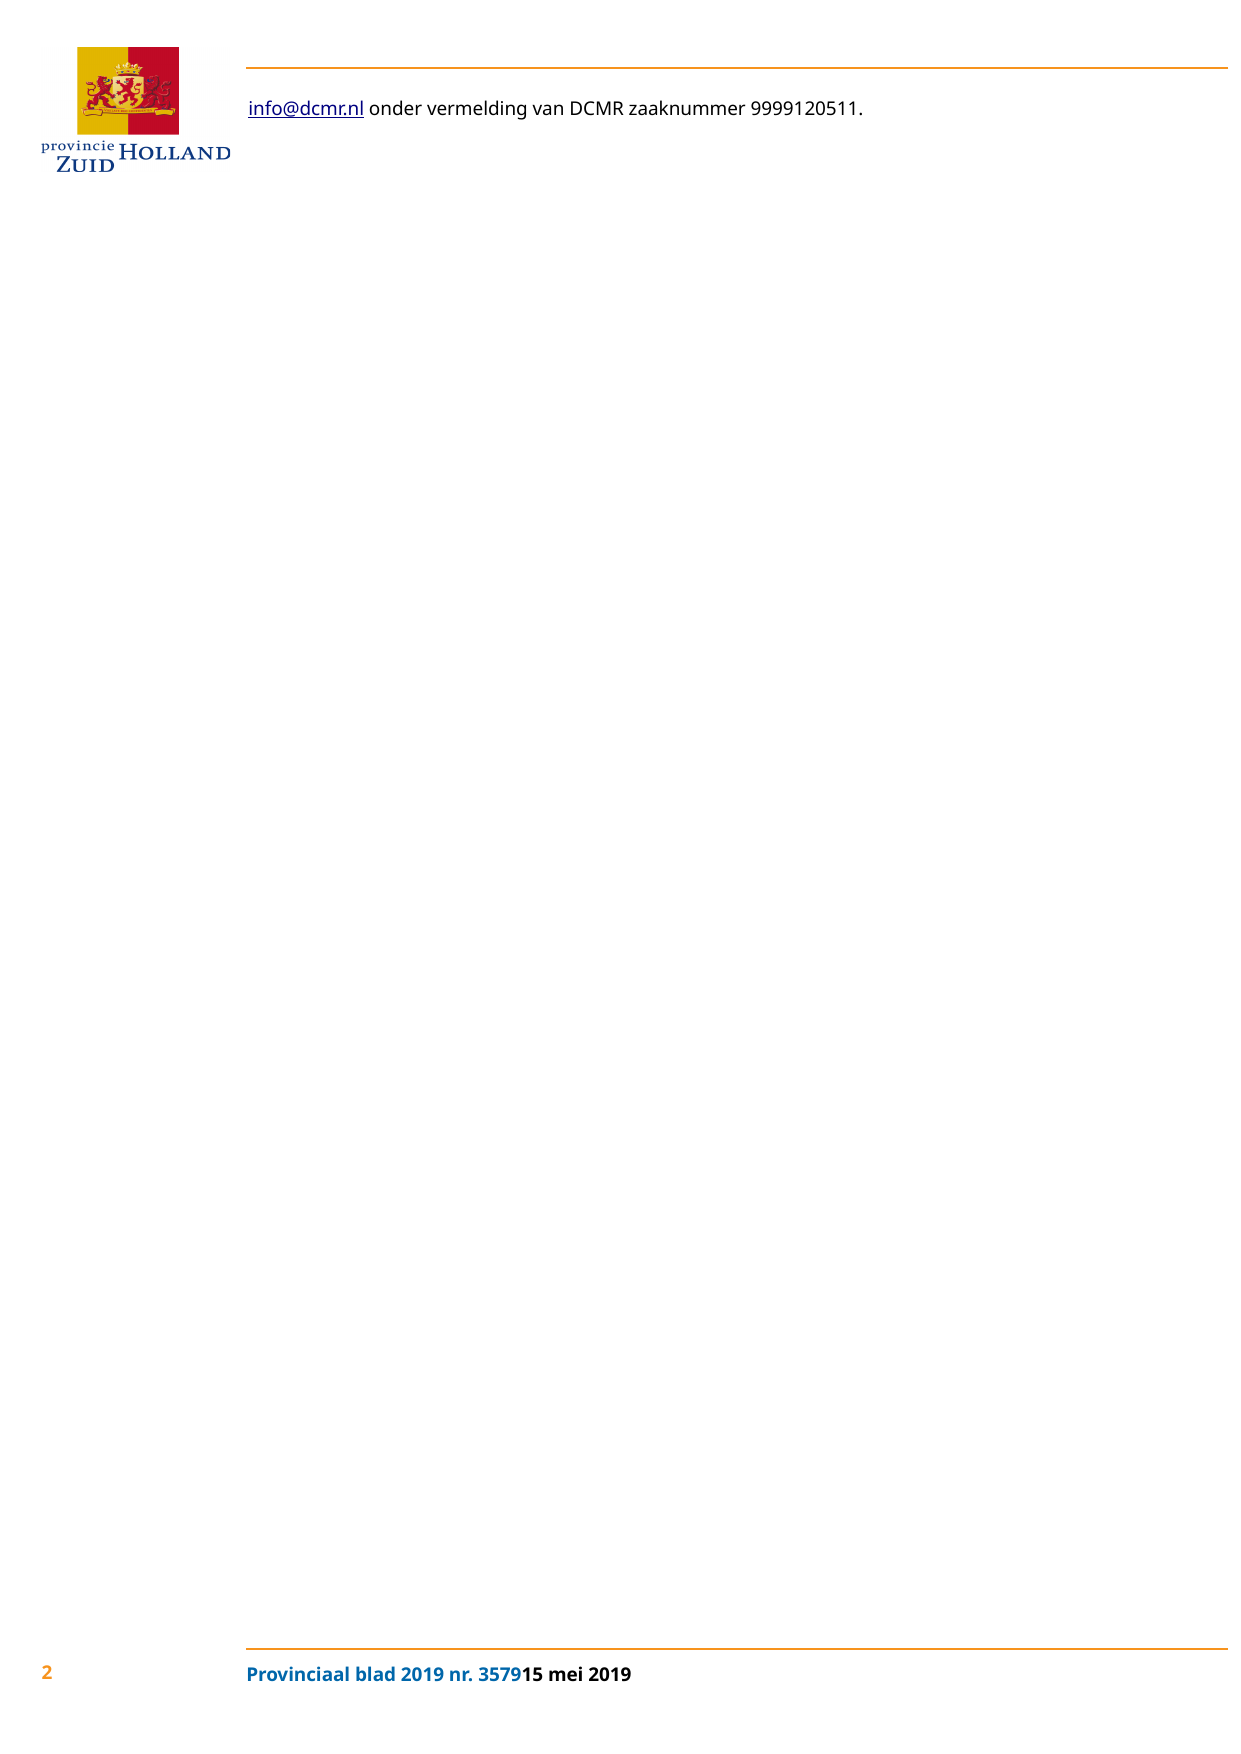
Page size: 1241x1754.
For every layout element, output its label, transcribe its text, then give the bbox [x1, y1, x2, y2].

text info@dcmr.nl onder vermelding van DCMR zaaknummer 9999120511. [248, 95, 1152, 121]
picture [41, 47, 231, 172]
